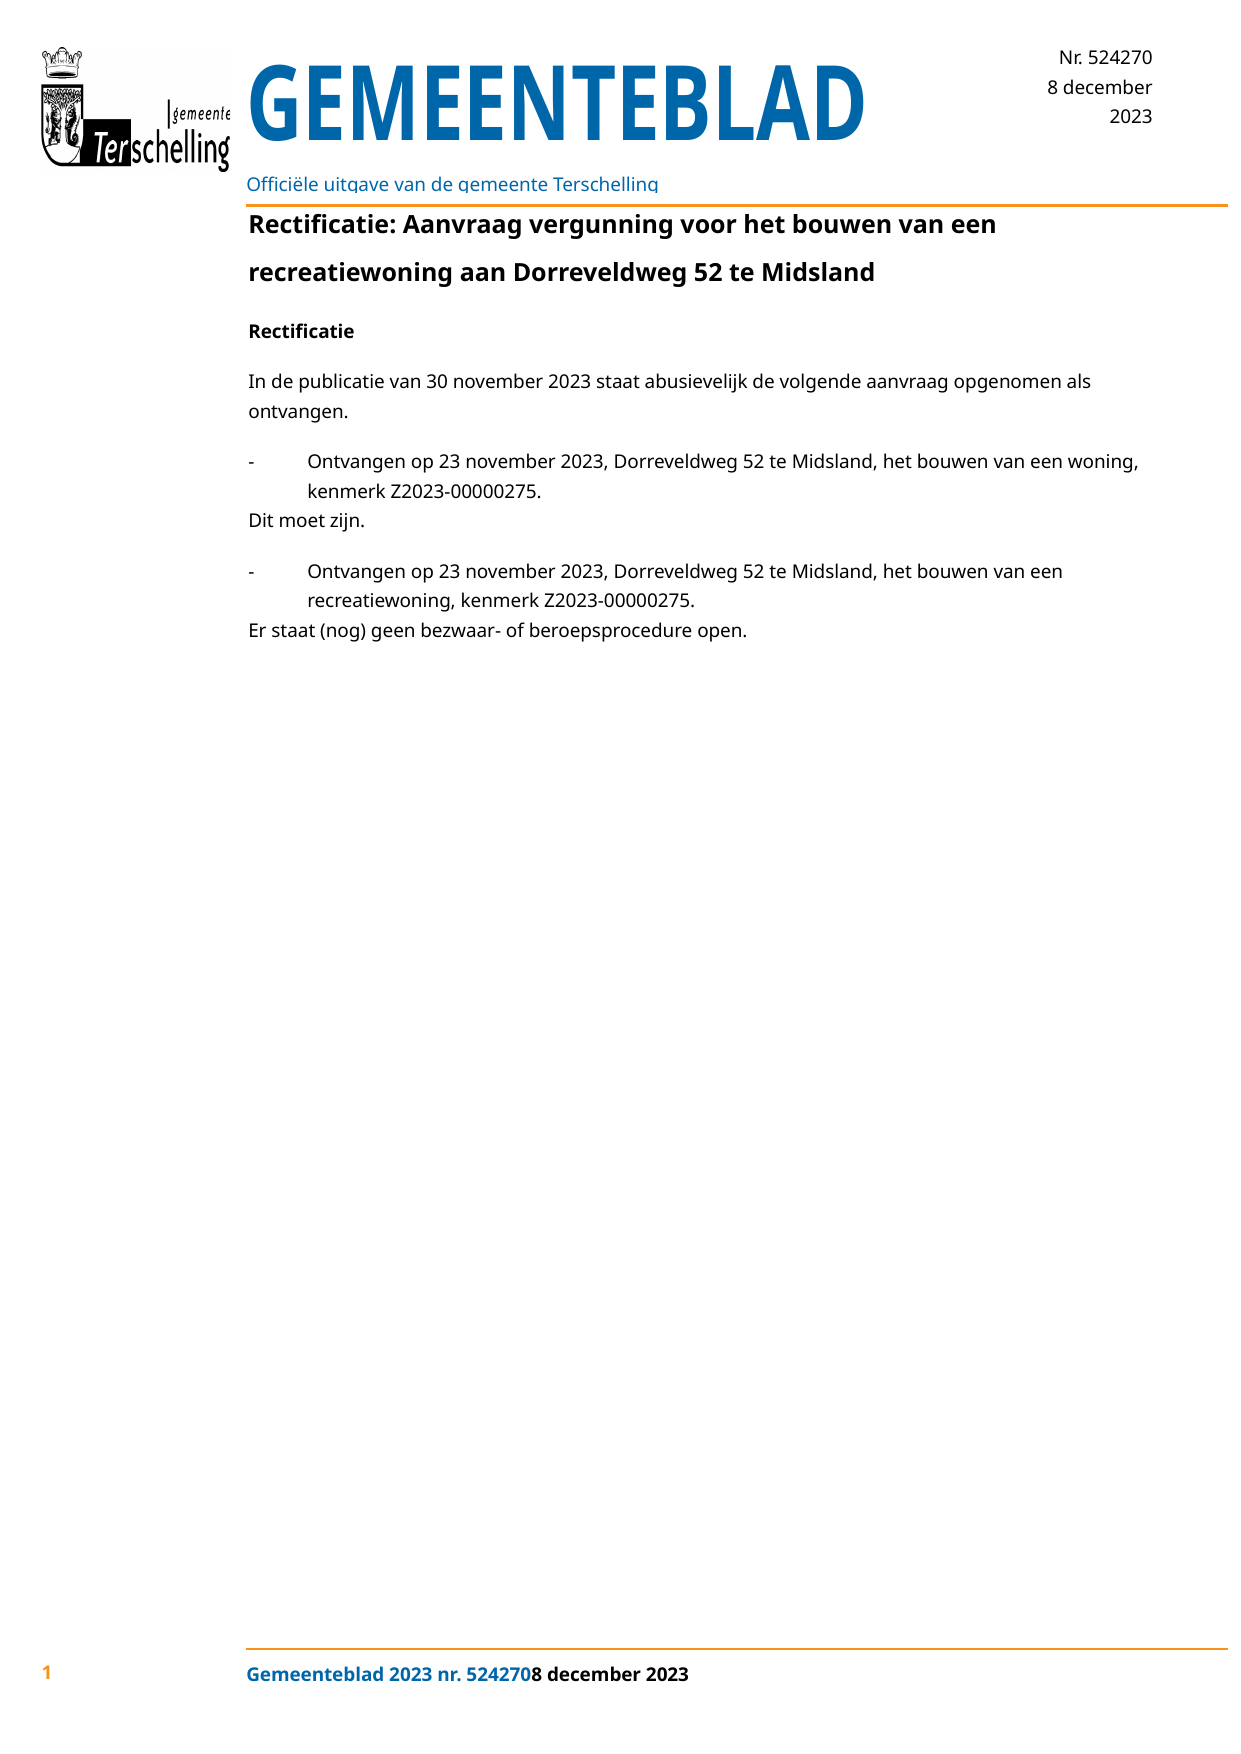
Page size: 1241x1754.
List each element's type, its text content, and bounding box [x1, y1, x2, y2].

picture [41, 47, 231, 172]
text In de publicatie van 30 november 2023 staat abusievelijk de volgende aanvraag opgenomen als ontvangen. [248, 368, 1152, 424]
text Er staat (nog) geen bezwaar- of beroepsprocedure open. [248, 617, 1152, 643]
list Ontvangen op 23 november 2023, Dorreveldweg 52 te Midsland, het bouwen van een woning, kenmerk Z2023-00000275. [248, 448, 1152, 504]
text Rectificatie: Aanvraag vergunning voor het bouwen van een recreatiewoning aan Dorreveldweg 52 te Midsland [248, 207, 1152, 288]
text Rectificatie [248, 318, 1152, 344]
text Dit moet zijn. [248, 507, 1152, 533]
list Ontvangen op 23 november 2023, Dorreveldweg 52 te Midsland, het bouwen van een recreatiewoning, kenmerk Z2023-00000275. [248, 558, 1152, 613]
